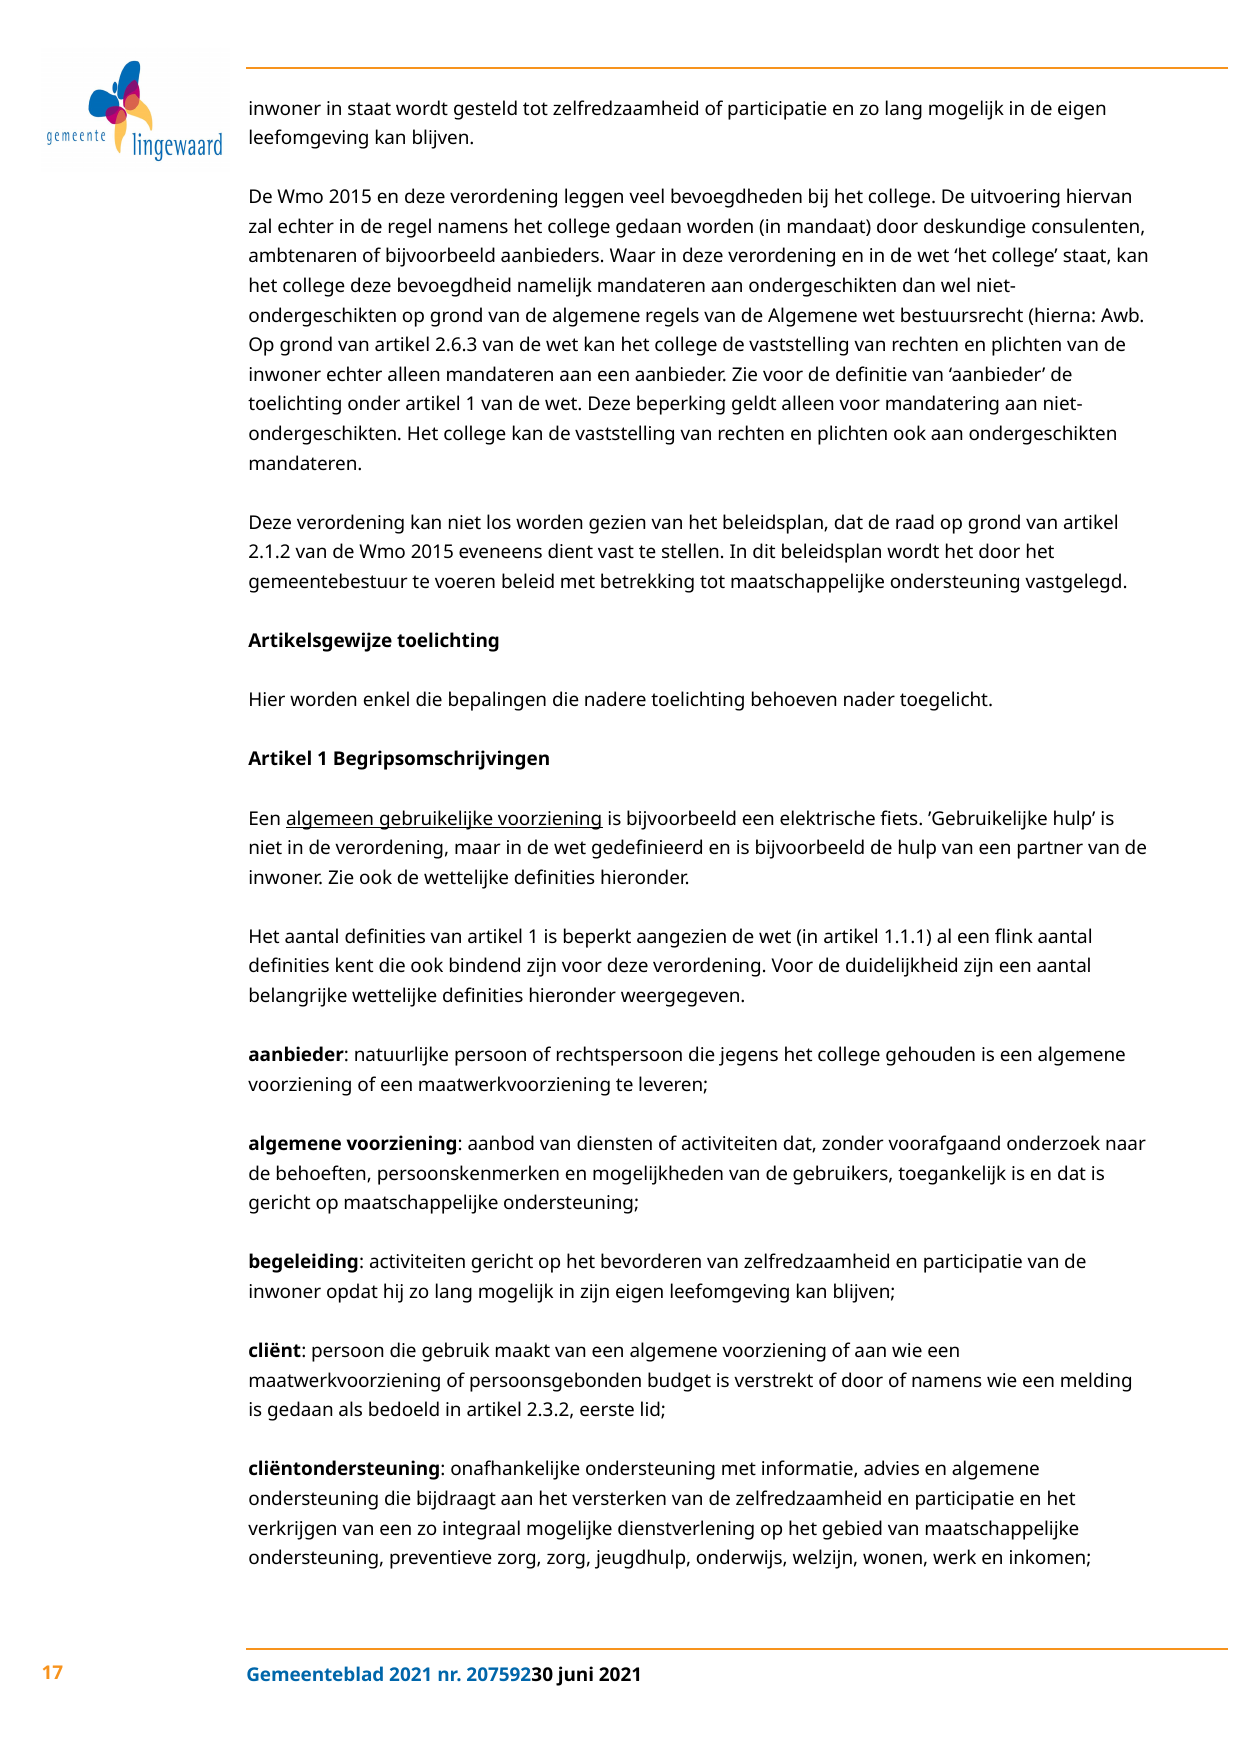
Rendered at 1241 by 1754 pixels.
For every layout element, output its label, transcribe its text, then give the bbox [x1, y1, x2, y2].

text inwoner in staat wordt gesteld tot zelfredzaamheid of participatie en zo lang mogelijk in de eigen leefomgeving kan blijven. [248, 95, 1152, 150]
text Deze verordening kan niet los worden gezien van het beleidsplan, dat de raad op grond van artikel 2.1.2 van de Wmo 2015 eveneens dient vast te stellen. In dit beleidsplan wordt het door het gemeentebestuur te voeren beleid met betrekking tot maatschappelijke ondersteuning vastgelegd. [248, 509, 1152, 594]
text aanbieder: natuurlijke persoon of rechtspersoon die jegens het college gehouden is een algemene voorziening of een maatwerkvoorziening te leveren; [248, 1041, 1152, 1097]
text algemene voorziening: aanbod van diensten of activiteiten dat, zonder voorafgaand onderzoek naar de behoeften, persoonskenmerken en mogelijkheden van de gebruikers, toegankelijk is en dat is gericht op maatschappelijke ondersteuning; [248, 1130, 1152, 1215]
text Artikel 1 Begripsomschrijvingen [248, 746, 1152, 771]
text cliënt: persoon die gebruik maakt van een algemene voorziening of aan wie een maatwerkvoorziening of persoonsgebonden budget is verstrekt of door of namens wie een melding is gedaan als bedoeld in artikel 2.3.2, eerste lid; [248, 1337, 1152, 1422]
text De Wmo 2015 en deze verordening leggen veel bevoegdheden bij het college. De uitvoering hiervan zal echter in de regel namens het college gedaan worden (in mandaat) door deskundige consulenten, ambtenaren of bijvoorbeeld aanbieders. Waar in deze verordening en in de wet ‘het college’ staat, kan het college deze bevoegdheid namelijk mandateren aan ondergeschikten dan wel niet-ondergeschikten op grond van de algemene regels van de Algemene wet bestuursrecht (hierna: Awb. Op grond van artikel 2.6.3 van de wet kan het college de vaststelling van rechten en plichten van de inwoner echter alleen mandateren aan een aanbieder. Zie voor de definitie van ‘aanbieder’ de toelichting onder artikel 1 van de wet. Deze beperking geldt alleen voor mandatering aan niet-ondergeschikten. Het college kan de vaststelling van rechten en plichten ook aan ondergeschikten mandateren. [248, 183, 1152, 476]
text Het aantal definities van artikel 1 is beperkt aangezien de wet (in artikel 1.1.1) al een flink aantal definities kent die ook bindend zijn voor deze verordening. Voor de duidelijkheid zijn een aantal belangrijke wettelijke definities hieronder weergegeven. [248, 923, 1152, 1008]
text Hier worden enkel die bepalingen die nadere toelichting behoeven nader toegelicht. [248, 686, 1152, 712]
text Artikelsgewijze toelichting [248, 627, 1152, 653]
text begeleiding: activiteiten gericht op het bevorderen van zelfredzaamheid en participatie van de inwoner opdat hij zo lang mogelijk in zijn eigen leefomgeving kan blijven; [248, 1248, 1152, 1304]
text Een algemeen gebruikelijke voorziening is bijvoorbeeld een elektrische fiets. ’Gebruikelijke hulp’ is niet in de verordening, maar in de wet gedefinieerd en is bijvoorbeeld de hulp van een partner van de inwoner. Zie ook de wettelijke definities hieronder. [248, 805, 1152, 890]
picture [41, 47, 231, 172]
text cliёntondersteuning: onafhankelijke ondersteuning met informatie, advies en algemene ondersteuning die bijdraagt aan het versterken van de zelfredzaamheid en participatie en het verkrijgen van een zo integraal mogelijke dienstverlening op het gebied van maatschappelijke ondersteuning, preventieve zorg, zorg, jeugdhulp, onderwijs, welzijn, wonen, werk en inkomen; [248, 1456, 1152, 1570]
